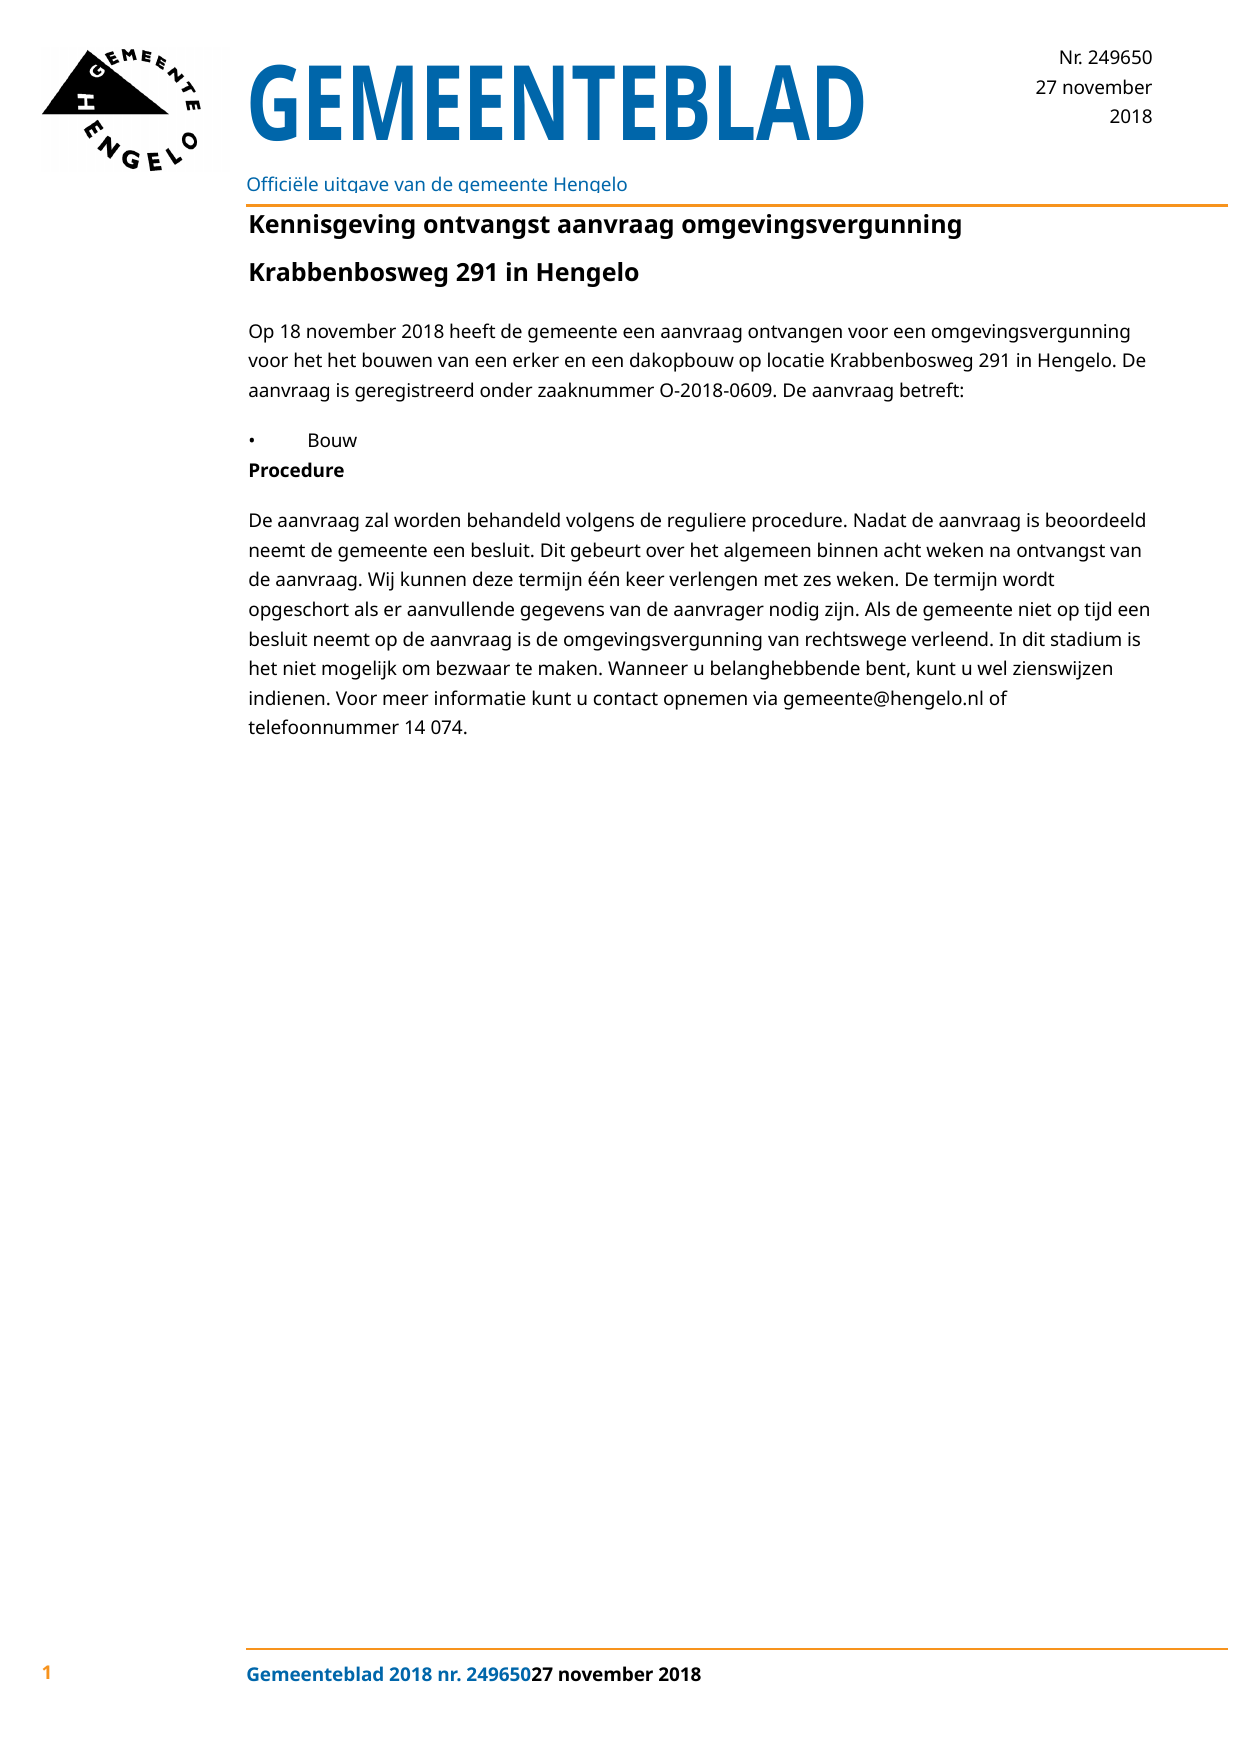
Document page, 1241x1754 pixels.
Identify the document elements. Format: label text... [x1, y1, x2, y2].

text Procedure [248, 457, 1152, 483]
list Bouw [248, 427, 1152, 453]
picture [41, 47, 231, 172]
text Kennisgeving ontvangst aanvraag omgevingsvergunning Krabbenbosweg 291 in Hengelo [248, 207, 1152, 288]
text De aanvraag zal worden behandeld volgens de reguliere procedure. Nadat de aanvraag is beoordeeld neemt de gemeente een besluit. Dit gebeurt over het algemeen binnen acht weken na ontvangst van de aanvraag. Wij kunnen deze termijn één keer verlengen met zes weken. De termijn wordt opgeschort als er aanvullende gegevens van de aanvrager nodig zijn. Als de gemeente niet op tijd een besluit neemt op de aanvraag is de omgevingsvergunning van rechtswege verleend. In dit stadium is het niet mogelijk om bezwaar te maken. Wanneer u belanghebbende bent, kunt u wel zienswijzen indienen. Voor meer informatie kunt u contact opnemen via gemeente@hengelo.nl of telefoonnummer 14 074. [248, 507, 1152, 740]
text Op 18 november 2018 heeft de gemeente een aanvraag ontvangen voor een omgevingsvergunning voor het het bouwen van een erker en een dakopbouw op locatie Krabbenbosweg 291 in Hengelo. De aanvraag is geregistreerd onder zaaknummer O-2018-0609. De aanvraag betreft: [248, 318, 1152, 403]
